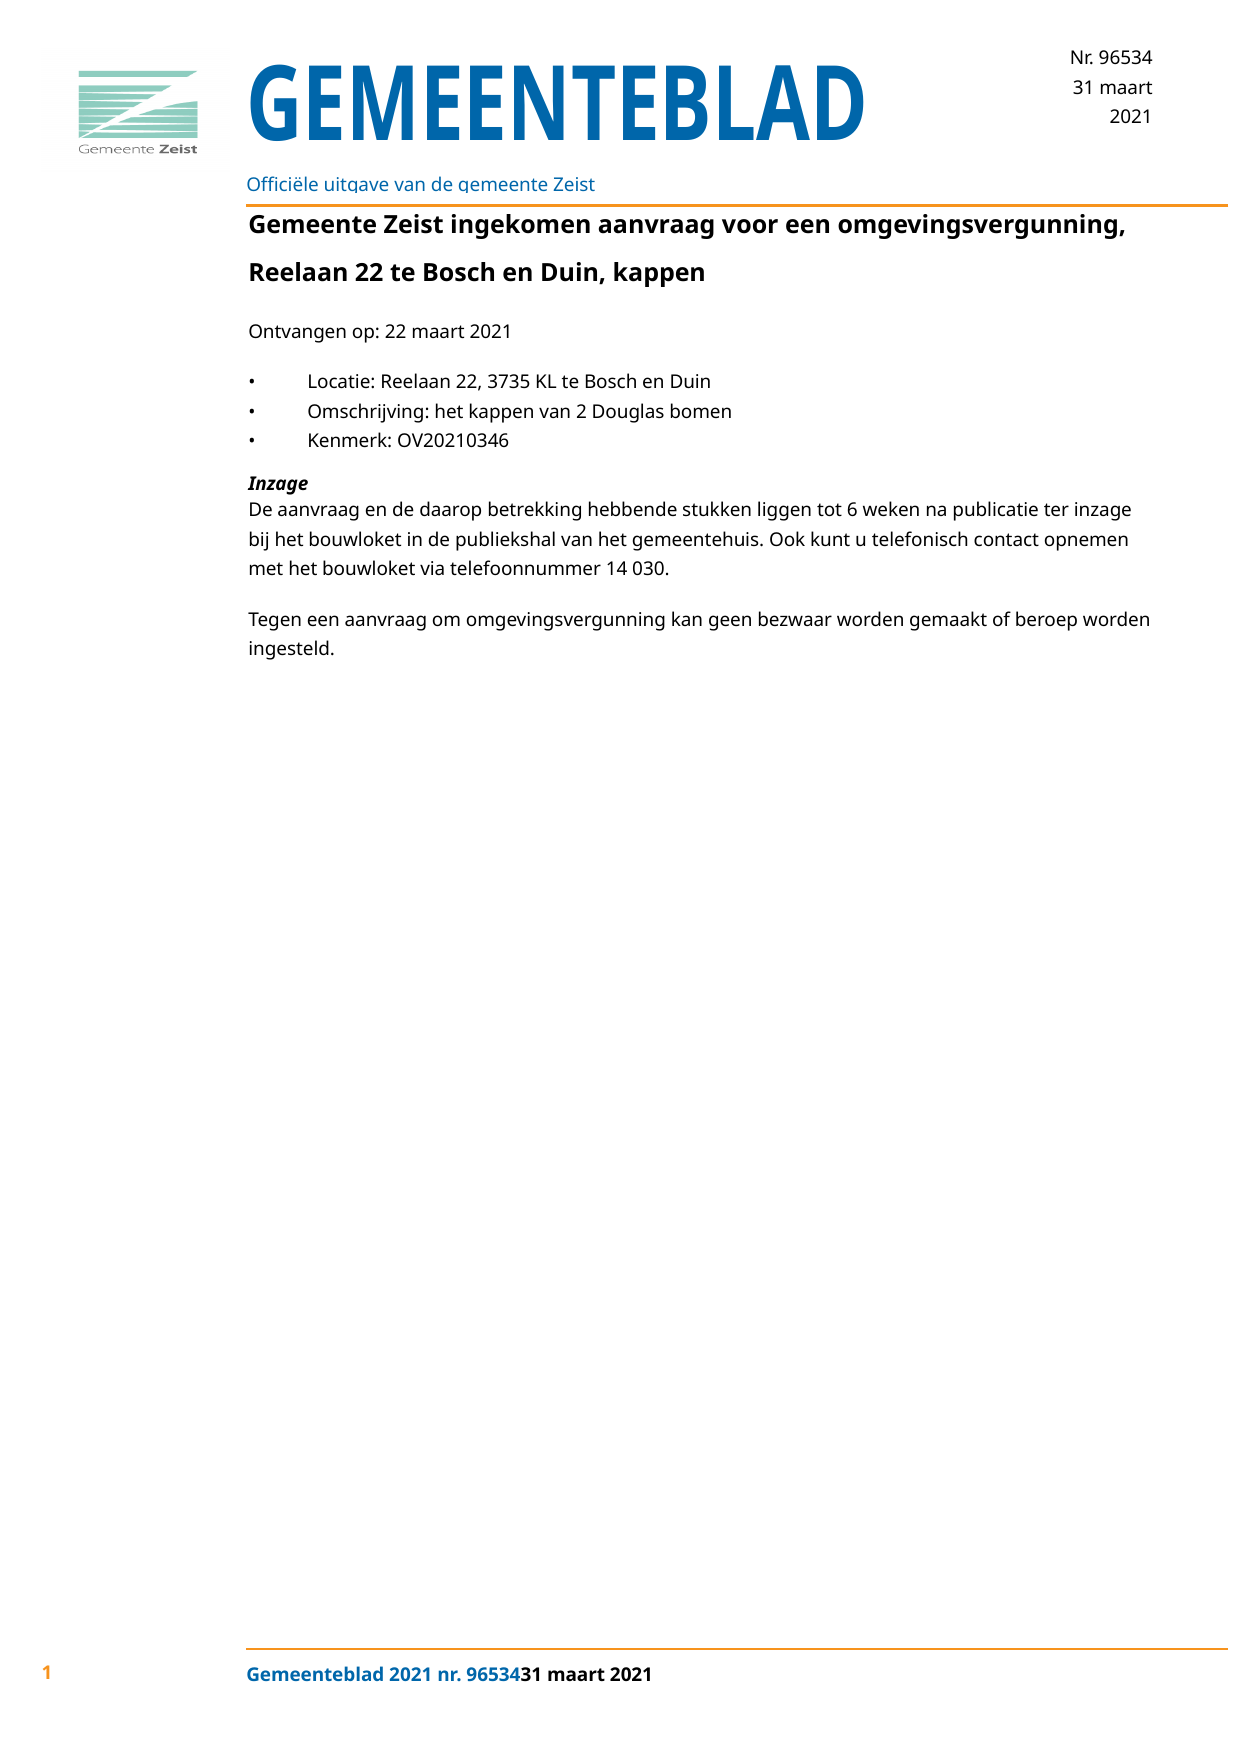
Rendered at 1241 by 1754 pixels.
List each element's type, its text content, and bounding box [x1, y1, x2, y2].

picture [41, 47, 231, 172]
list Omschrijving: het kappen van 2 Douglas bomen [248, 398, 1152, 424]
list Locatie: Reelaan 22, 3735 KL te Bosch en Duin [248, 368, 1152, 394]
text Gemeente Zeist ingekomen aanvraag voor een omgevingsvergunning, Reelaan 22 te Bosch en Duin, kappen [248, 207, 1152, 288]
list Kenmerk: OV20210346 [248, 427, 1152, 453]
text Tegen een aanvraag om omgevingsvergunning kan geen bezwaar worden gemaakt of beroep worden ingesteld. [248, 606, 1152, 661]
text Inzage [248, 471, 1152, 496]
text De aanvraag en de daarop betrekking hebbende stukken liggen tot 6 weken na publicatie ter inzage bij het bouwloket in de publiekshal van het gemeentehuis. Ook kunt u telefonisch contact opnemen met het bouwloket via telefoonnummer 14 030. [248, 496, 1152, 581]
text Ontvangen op: 22 maart 2021 [248, 318, 1152, 344]
